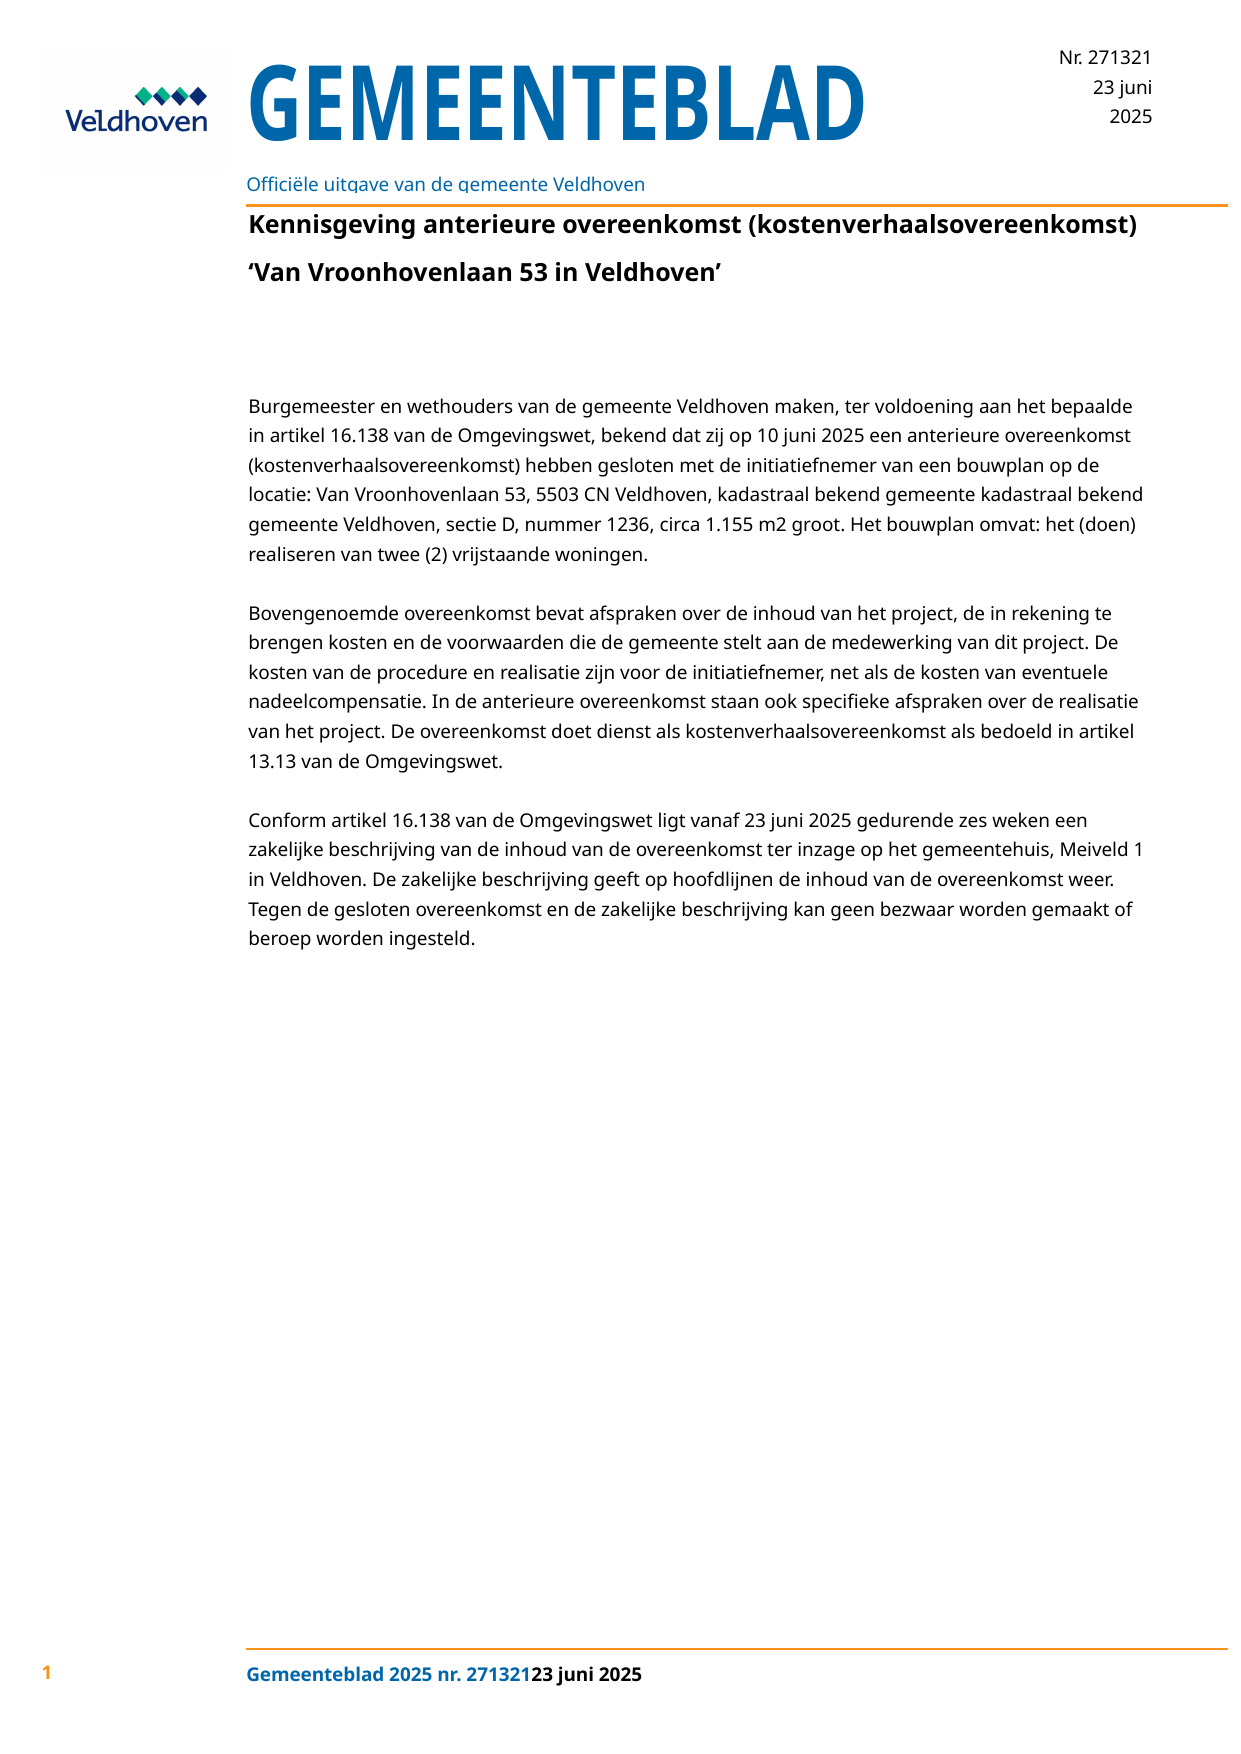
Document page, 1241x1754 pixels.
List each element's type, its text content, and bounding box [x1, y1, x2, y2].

text Burgemeester en wethouders van de gemeente Veldhoven maken, ter voldoening aan het bepaalde in artikel 16.138 van de Omgevingswet, bekend dat zij op 10 juni 2025 een anterieure overeenkomst (kostenverhaalsovereenkomst) hebben gesloten met de initiatiefnemer van een bouwplan op de locatie: Van Vroonhovenlaan 53, 5503 CN Veldhoven, kadastraal bekend gemeente kadastraal bekend gemeente Veldhoven, sectie D, nummer 1236, circa 1.155 m2 groot. Het bouwplan omvat: het (doen) realiseren van twee (2) vrijstaande woningen. [248, 393, 1152, 567]
text Bovengenoemde overeenkomst bevat afspraken over de inhoud van het project, de in rekening te brengen kosten en de voorwaarden die de gemeente stelt aan de medewerking van dit project. De kosten van de procedure en realisatie zijn voor de initiatiefnemer, net als de kosten van eventuele nadeelcompensatie. In de anterieure overeenkomst staan ook specifieke afspraken over de realisatie van het project. De overeenkomst doet dienst als kostenverhaalsovereenkomst als bedoeld in artikel 13.13 van de Omgevingswet. [248, 600, 1152, 774]
text Conform artikel 16.138 van de Omgevingswet ligt vanaf 23 juni 2025 gedurende zes weken een zakelijke beschrijving van de inhoud van de overeenkomst ter inzage op het gemeentehuis, Meiveld 1 in Veldhoven. De zakelijke beschrijving geeft op hoofdlijnen de inhoud van de overeenkomst weer. Tegen de gesloten overeenkomst en de zakelijke beschrijving kan geen bezwaar worden gemaakt of beroep worden ingesteld. [248, 807, 1152, 951]
text Kennisgeving anterieure overeenkomst (kostenverhaalsovereenkomst) ‘Van Vroonhovenlaan 53 in Veldhoven’ [248, 207, 1152, 288]
picture [41, 47, 231, 172]
